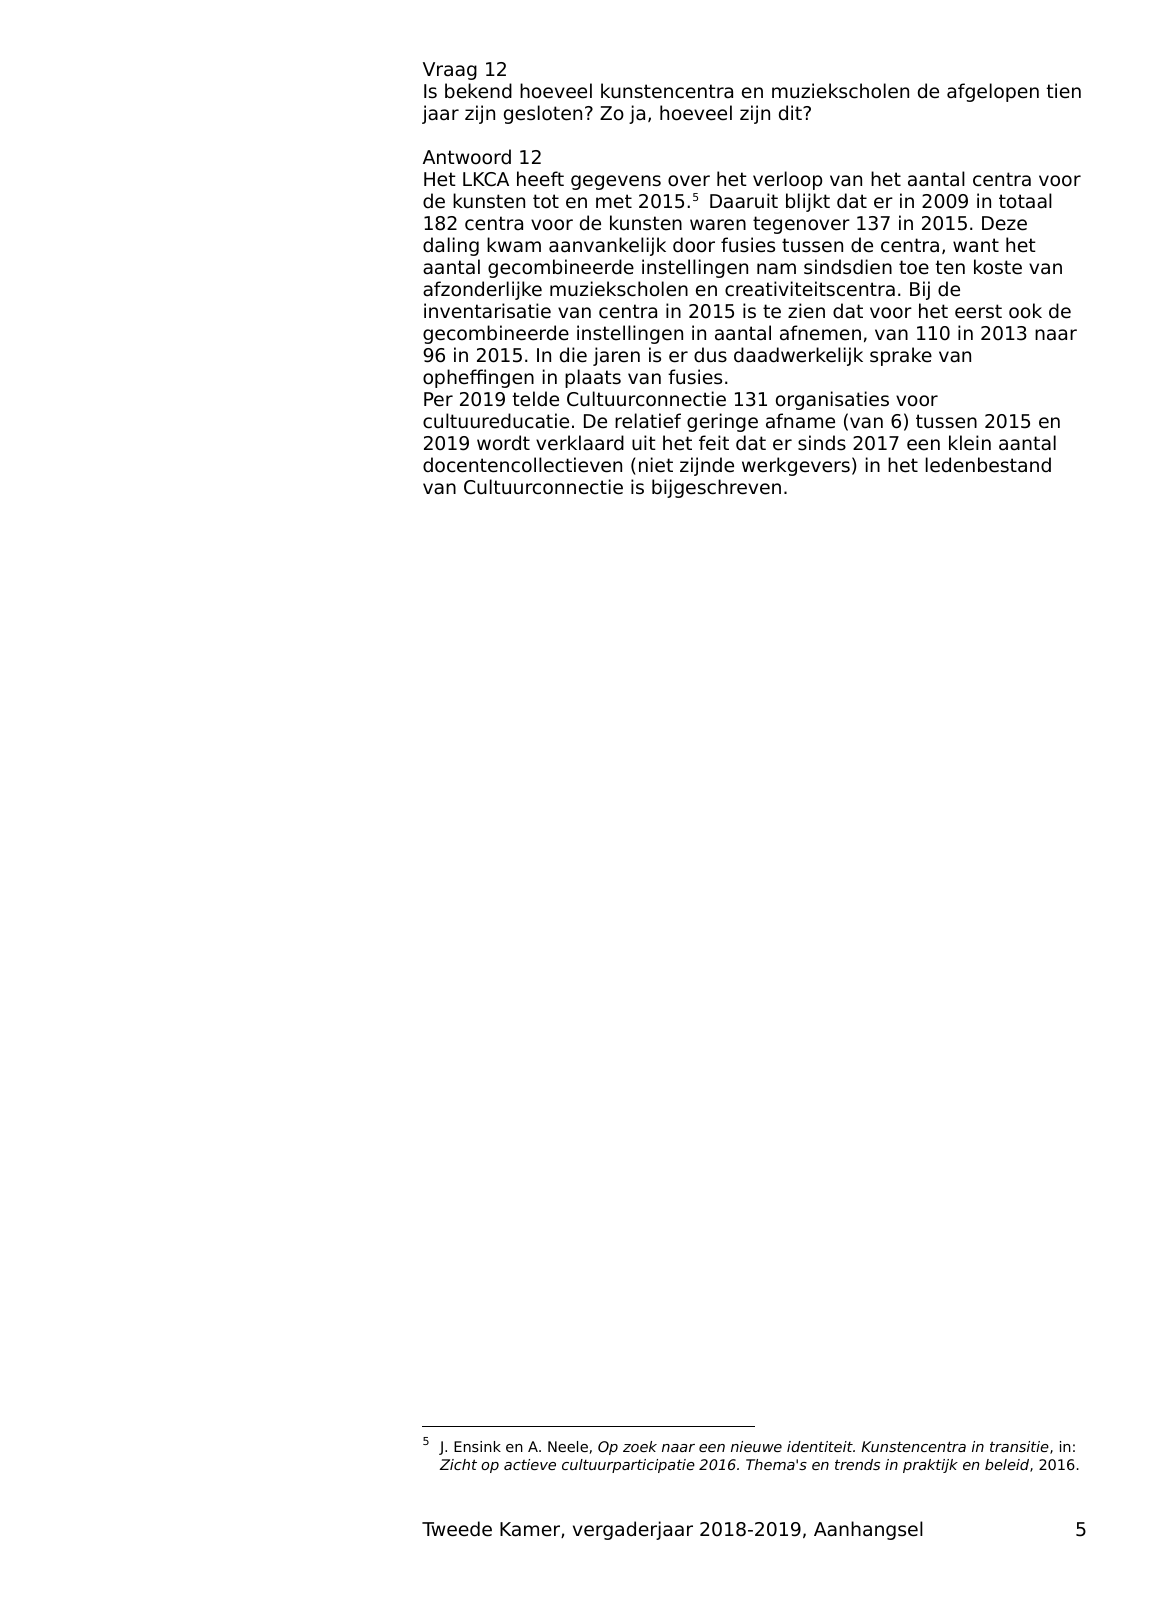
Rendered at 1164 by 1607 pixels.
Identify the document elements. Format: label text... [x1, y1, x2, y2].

text Per 2019 telde Cultuurconnectie 131 organisaties voor cultuureducatie. De relatief geringe afname (van 6) tussen 2015 en 2019 wordt verklaard uit het feit dat er sinds 2017 een klein aantal docentencollectieven (niet zijnde werkgevers) in het ledenbestand van Cultuurconnectie is bijgeschreven. [422, 389, 1087, 499]
text J. Ensink en A. Neele, Op zoek naar een nieuwe identiteit. Kunstencentra in transitie, in: Zicht op actieve cultuurparticipatie 2016. Thema's en trends in praktijk en beleid, 2016. [422, 1435, 1087, 1474]
text Vraag 12 [422, 59, 1087, 81]
text Antwoord 12 [422, 147, 1087, 169]
text Het LKCA heeft gegevens over het verloop van het aantal centra voor de kunsten tot en met 2015. Daaruit blijkt dat er in 2009 in totaal 182 centra voor de kunsten waren tegenover 137 in 2015. Deze daling kwam aanvankelijk door fusies tussen de centra, want het aantal gecombineerde instellingen nam sindsdien toe ten koste van afzonderlijke muziekscholen en creativiteitscentra. Bij de inventarisatie van centra in 2015 is te zien dat voor het eerst ook de gecombineerde instellingen in aantal afnemen, van 110 in 2013 naar 96 in 2015. In die jaren is er dus daadwerkelijk sprake van opheffingen in plaats van fusies. [422, 169, 1087, 389]
text Is bekend hoeveel kunstencentra en muziekscholen de afgelopen tien jaar zijn gesloten? Zo ja, hoeveel zijn dit? [422, 81, 1087, 125]
